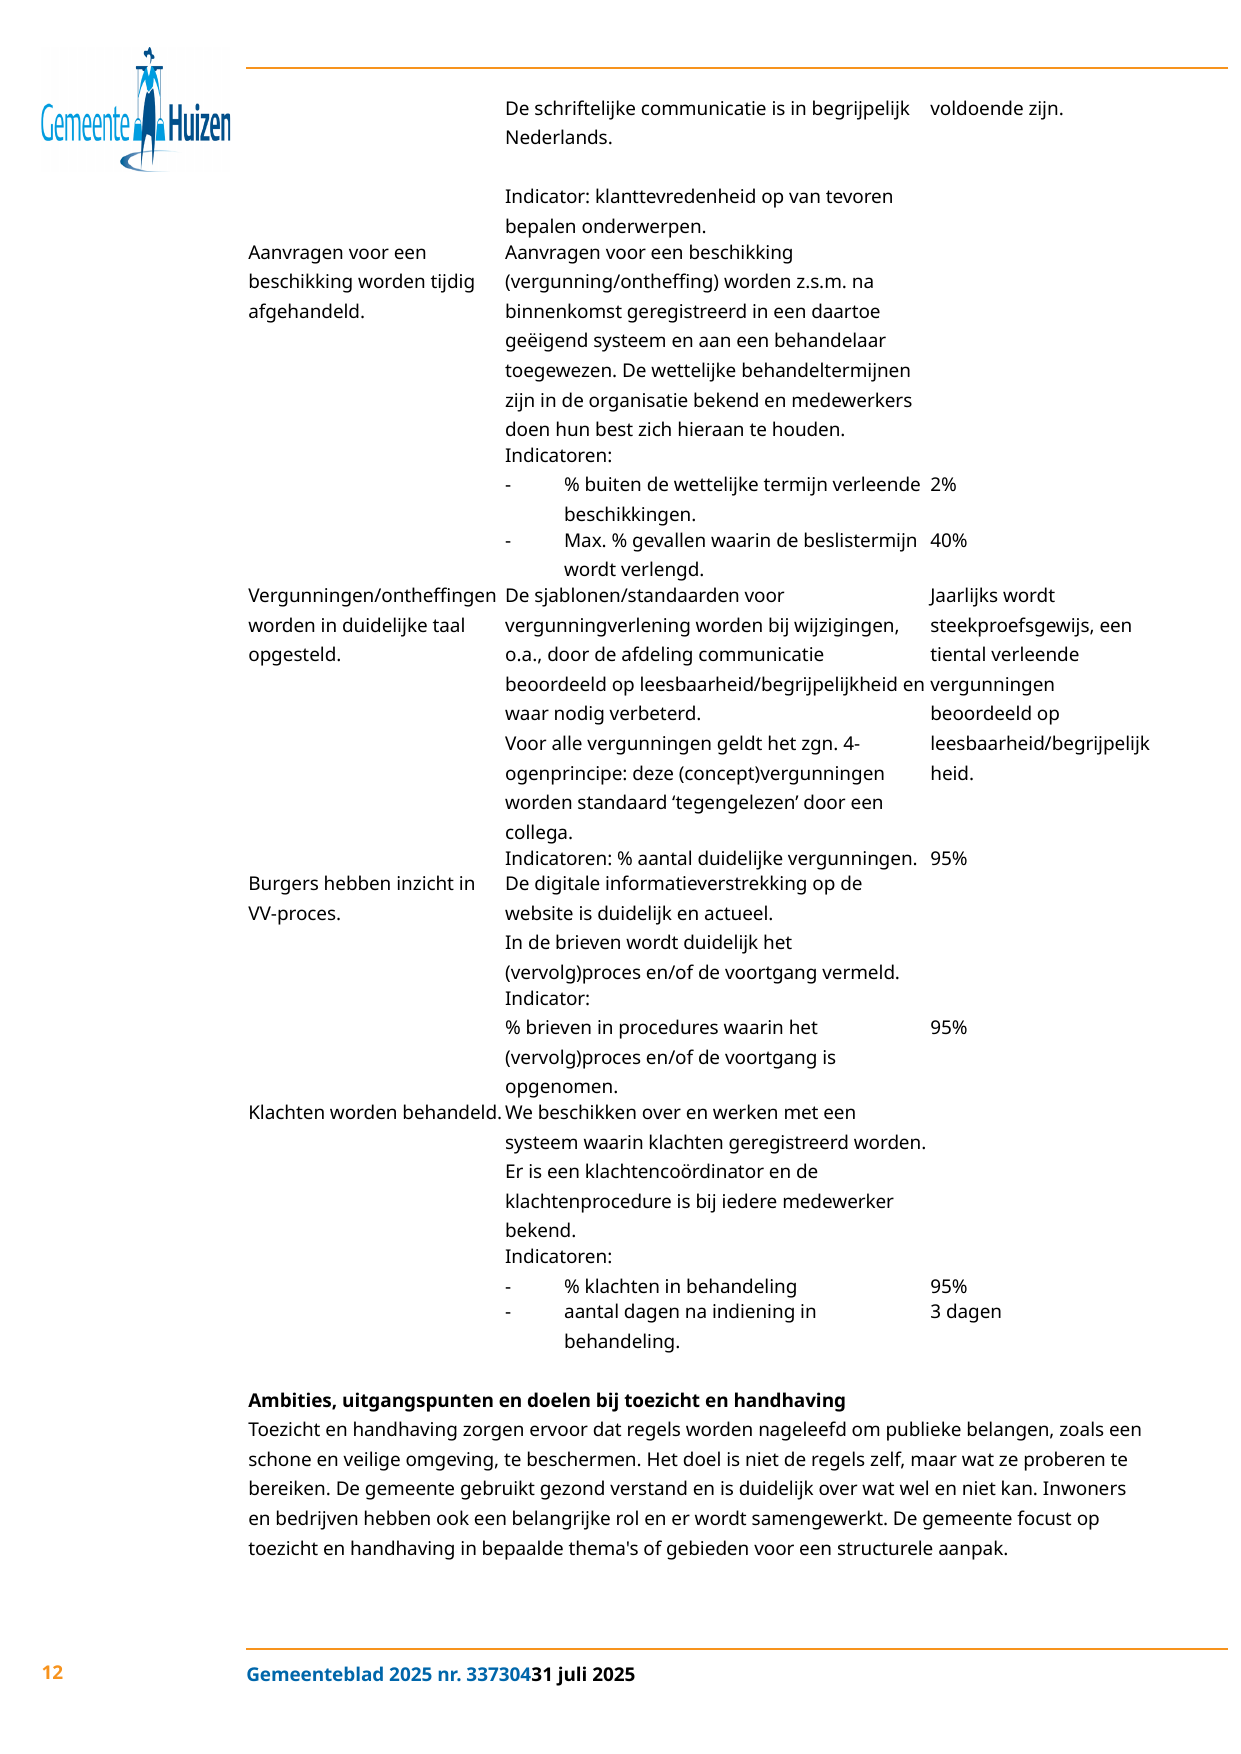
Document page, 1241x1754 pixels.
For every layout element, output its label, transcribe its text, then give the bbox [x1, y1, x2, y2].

table_cell [248, 95, 505, 239]
table_cell Max. % gevallen waarin de beslistermijn wordt verlengd. [505, 527, 930, 582]
table_cell [930, 239, 1152, 442]
table_cell [248, 1299, 505, 1354]
table_cell Indicatoren: % buiten de wettelijke termijn verleende beschikkingen. [505, 442, 930, 527]
text Toezicht en handhaving zorgen ervoor dat regels worden nageleefd om publieke belangen, zoals een schone en veilige omgeving, te beschermen. Het doel is niet de regels zelf, maar wat ze proberen te bereiken. De gemeente gebruikt gezond verstand en is duidelijk over wat wel en niet kan. Inwoners en bedrijven hebben ook een belangrijke rol en er wordt samengewerkt. De gemeente focust op toezicht en handhaving in bepaalde thema's of gebieden voor een structurele aanpak. [248, 1416, 1152, 1561]
text Ambities, uitgangspunten en doelen bij toezicht en handhaving [248, 1387, 1152, 1413]
table_cell De schriftelijke communicatie is in begrijpelijk Nederlands. Indicator: klanttevredenheid op van tevoren bepalen onderwerpen. [505, 95, 930, 239]
table_cell Jaarlijks wordt steekproefsgewijs, een tiental verleende vergunningen beoordeeld op leesbaarheid/begrijpelijkheid. [930, 582, 1152, 845]
table_cell De digitale informatieverstrekking op de website is duidelijk en actueel. In de brieven wordt duidelijk het (vervolg)proces en/of de voortgang vermeld. [505, 870, 930, 985]
table_cell Aanvragen voor een beschikking worden tijdig afgehandeld. [248, 239, 505, 442]
table_cell De sjablonen/standaarden voor vergunningverlening worden bij wijzigingen, o.a., door de afdeling communicatie beoordeeld op leesbaarheid/begrijpelijkheid en waar nodig verbeterd. Voor alle vergunningen geldt het zgn. 4-ogenprincipe: deze (concept)vergunningen worden standaard ‘tegengelezen’ door een collega. [505, 582, 930, 845]
table_cell aantal dagen na indiening in behandeling. [505, 1299, 930, 1354]
table_cell [248, 442, 505, 527]
table_cell 3 dagen [930, 1299, 1152, 1354]
table_cell Aanvragen voor een beschikking (vergunning/ontheffing) worden z.s.m. na binnenkomst geregistreerd in een daartoe geëigend systeem en aan een behandelaar toegewezen. De wettelijke behandeltermijnen zijn in de organisatie bekend en medewerkers doen hun best zich hieraan te houden. [505, 239, 930, 442]
table_cell We beschikken over en werken met een systeem waarin klachten geregistreerd worden. Er is een klachtencoördinator en de klachtenprocedure is bij iedere medewerker bekend. [505, 1099, 930, 1243]
table_cell [248, 985, 505, 1099]
table_cell 95% [930, 845, 1152, 870]
table_cell 95% [930, 1244, 1152, 1299]
table_cell [248, 1244, 505, 1299]
table_cell voldoende zijn. [930, 95, 1152, 239]
table_cell [930, 870, 1152, 985]
table_cell Indicatoren: % aantal duidelijke vergunningen. [505, 845, 930, 870]
picture [41, 47, 231, 172]
table_cell Burgers hebben inzicht in VV-proces. [248, 870, 505, 985]
table_cell [248, 527, 505, 582]
table_cell Indicator: % brieven in procedures waarin het (vervolg)proces en/of de voortgang is opgenomen. [505, 985, 930, 1099]
table_cell 95% [930, 985, 1152, 1099]
table_cell Vergunningen/ontheffingen worden in duidelijke taal opgesteld. [248, 582, 505, 845]
table_cell 40% [930, 527, 1152, 582]
table_cell 2% [930, 442, 1152, 527]
table_cell [248, 845, 505, 870]
table_cell Indicatoren: % klachten in behandeling [505, 1244, 930, 1299]
table_cell Klachten worden behandeld. [248, 1099, 505, 1243]
table_cell [930, 1099, 1152, 1243]
